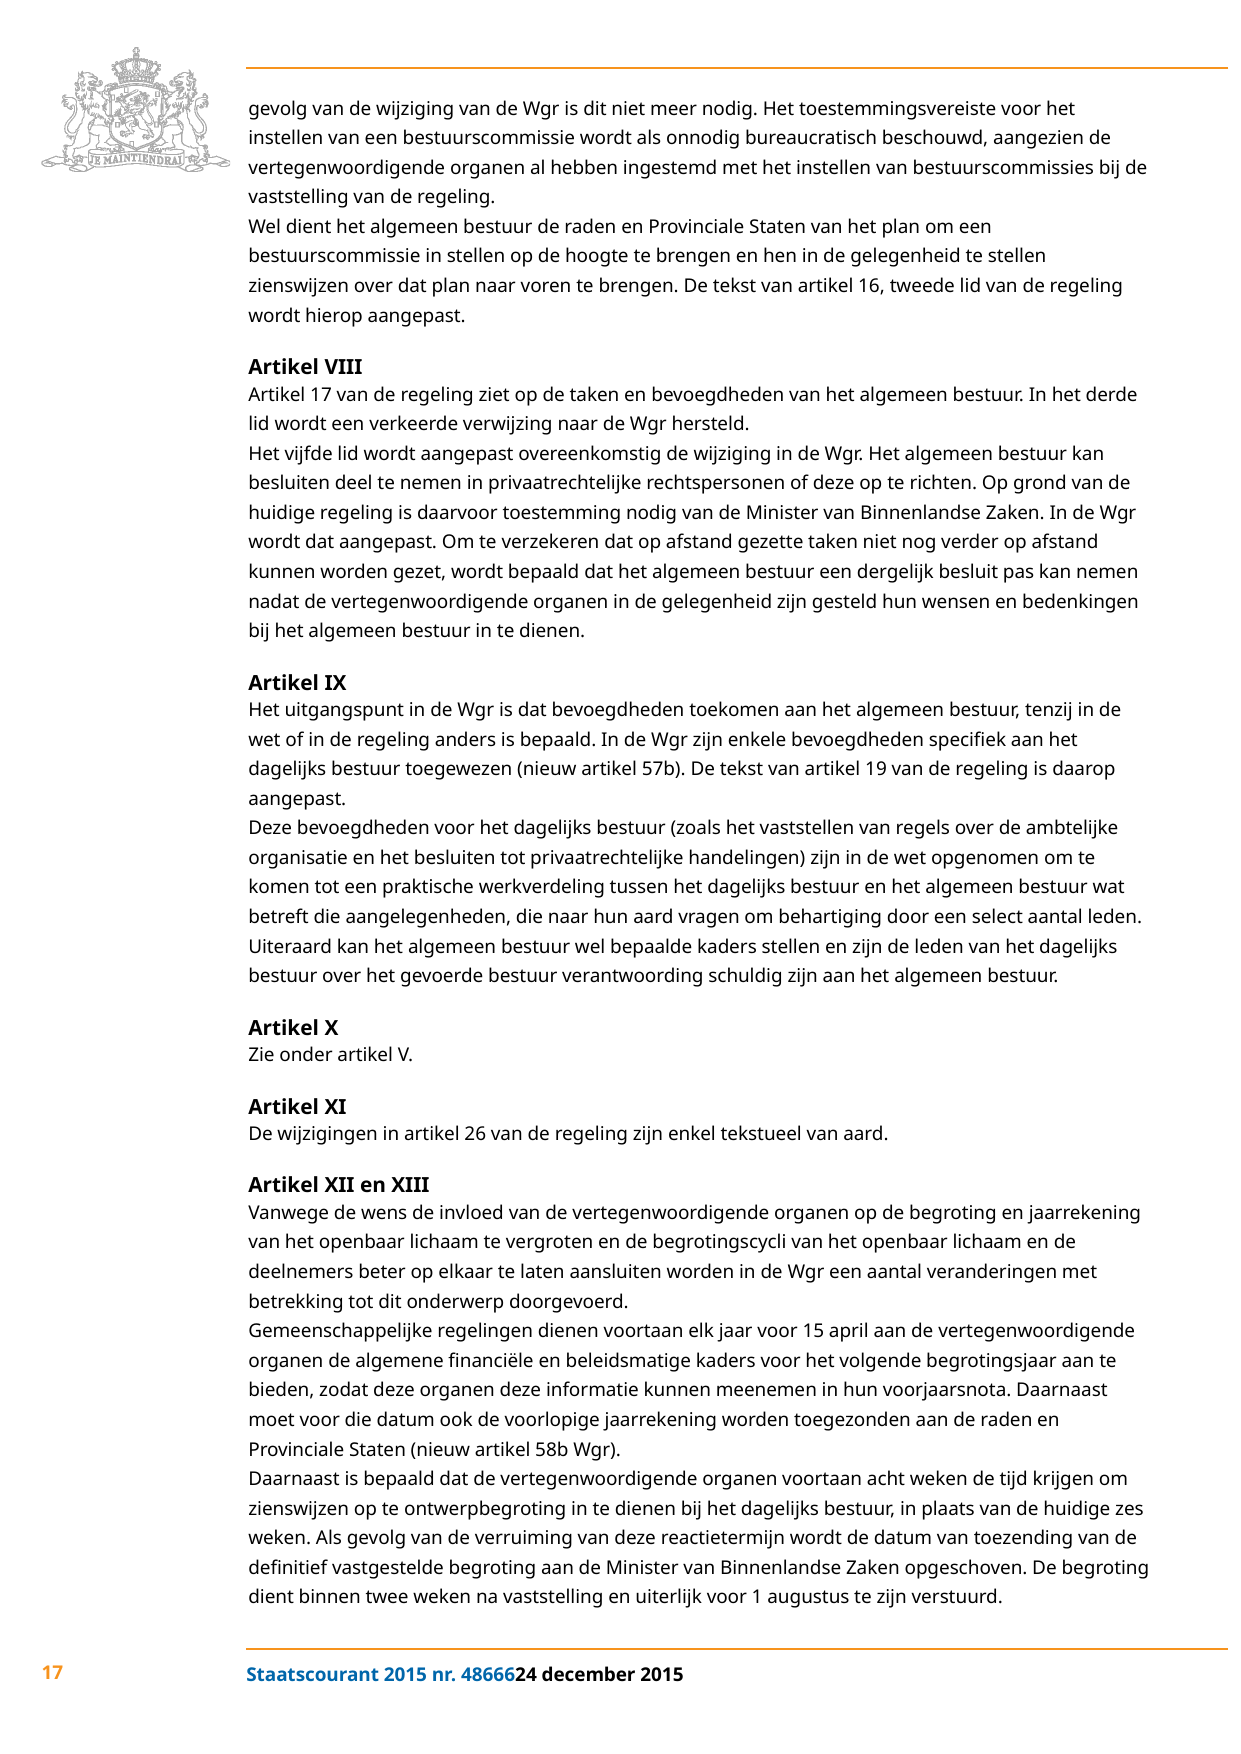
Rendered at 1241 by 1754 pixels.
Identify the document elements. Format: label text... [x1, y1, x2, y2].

text Daarnaast is bepaald dat de vertegenwoordigende organen voortaan acht weken de tijd krijgen om zienswijzen op te ontwerpbegroting in te dienen bij het dagelijks bestuur, in plaats van de huidige zes weken. Als gevolg van de verruiming van deze reactietermijn wordt de datum van toezending van de definitief vastgestelde begroting aan de Minister van Binnenlandse Zaken opgeschoven. De begroting dient binnen twee weken na vaststelling en uiterlijk voor 1 augustus te zijn verstuurd. [248, 1465, 1152, 1609]
text Wel dient het algemeen bestuur de raden en Provinciale Staten van het plan om een bestuurscommissie in stellen op de hoogte te brengen en hen in de gelegenheid te stellen zienswijzen over dat plan naar voren te brengen. De tekst van artikel 16, tweede lid van de regeling wordt hierop aangepast. [248, 213, 1152, 328]
text Deze bevoegdheden voor het dagelijks bestuur (zoals het vaststellen van regels over de ambtelijke organisatie en het besluiten tot privaatrechtelijke handelingen) zijn in de wet opgenomen om te komen tot een praktische werkverdeling tussen het dagelijks bestuur en het algemeen bestuur wat betreft die aangelegenheden, die naar hun aard vragen om behartiging door een select aantal leden. Uiteraard kan het algemeen bestuur wel bepaalde kaders stellen en zijn de leden van het dagelijks bestuur over het gevoerde bestuur verantwoording schuldig zijn aan het algemeen bestuur. [248, 814, 1152, 988]
text Artikel X [248, 1013, 1152, 1041]
text Het uitgangspunt in de Wgr is dat bevoegdheden toekomen aan het algemeen bestuur, tenzij in de wet of in de regeling anders is bepaald. In de Wgr zijn enkele bevoegdheden specifiek aan het dagelijks bestuur toegewezen (nieuw artikel 57b). De tekst van artikel 19 van de regeling is daarop aangepast. [248, 696, 1152, 811]
text Gemeenschappelijke regelingen dienen voortaan elk jaar voor 15 april aan de vertegenwoordigende organen de algemene financiële en beleidsmatige kaders voor het volgende begrotingsjaar aan te bieden, zodat deze organen deze informatie kunnen meenemen in hun voorjaarsnota. Daarnaast moet voor die datum ook de voorlopige jaarrekening worden toegezonden aan de raden en Provinciale Staten (nieuw artikel 58b Wgr). [248, 1317, 1152, 1461]
text Artikel IX [248, 668, 1152, 696]
text Artikel 17 van de regeling ziet op de taken en bevoegdheden van het algemeen bestuur. In het derde lid wordt een verkeerde verwijzing naar de Wgr hersteld. [248, 381, 1152, 436]
text De wijzigingen in artikel 26 van de regeling zijn enkel tekstueel van aard. [248, 1120, 1152, 1146]
text Het vijfde lid wordt aangepast overeenkomstig de wijziging in de Wgr. Het algemeen bestuur kan besluiten deel te nemen in privaatrechtelijke rechtspersonen of deze op te richten. Op grond van de huidige regeling is daarvoor toestemming nodig van de Minister van Binnenlandse Zaken. In de Wgr wordt dat aangepast. Om te verzekeren dat op afstand gezette taken niet nog verder op afstand kunnen worden gezet, wordt bepaald dat het algemeen bestuur een dergelijk besluit pas kan nemen nadat de vertegenwoordigende organen in de gelegenheid zijn gesteld hun wensen en bedenkingen bij het algemeen bestuur in te dienen. [248, 440, 1152, 643]
text gevolg van de wijziging van de Wgr is dit niet meer nodig. Het toestemmingsvereiste voor het instellen van een bestuurscommissie wordt als onnodig bureaucratisch beschouwd, aangezien de vertegenwoordigende organen al hebben ingestemd met het instellen van bestuurscommissies bij de vaststelling van de regeling. [248, 95, 1152, 209]
text Vanwege de wens de invloed van de vertegenwoordigende organen op de begroting en jaarrekening van het openbaar lichaam te vergroten en de begrotingscycli van het openbaar lichaam en de deelnemers beter op elkaar te laten aansluiten worden in de Wgr een aantal veranderingen met betrekking tot dit onderwerp doorgevoerd. [248, 1199, 1152, 1313]
text Artikel VIII [248, 352, 1152, 381]
text Artikel XII en XIII [248, 1171, 1152, 1199]
picture [41, 47, 231, 172]
text Zie onder artikel V. [248, 1041, 1152, 1067]
text Artikel XI [248, 1092, 1152, 1120]
